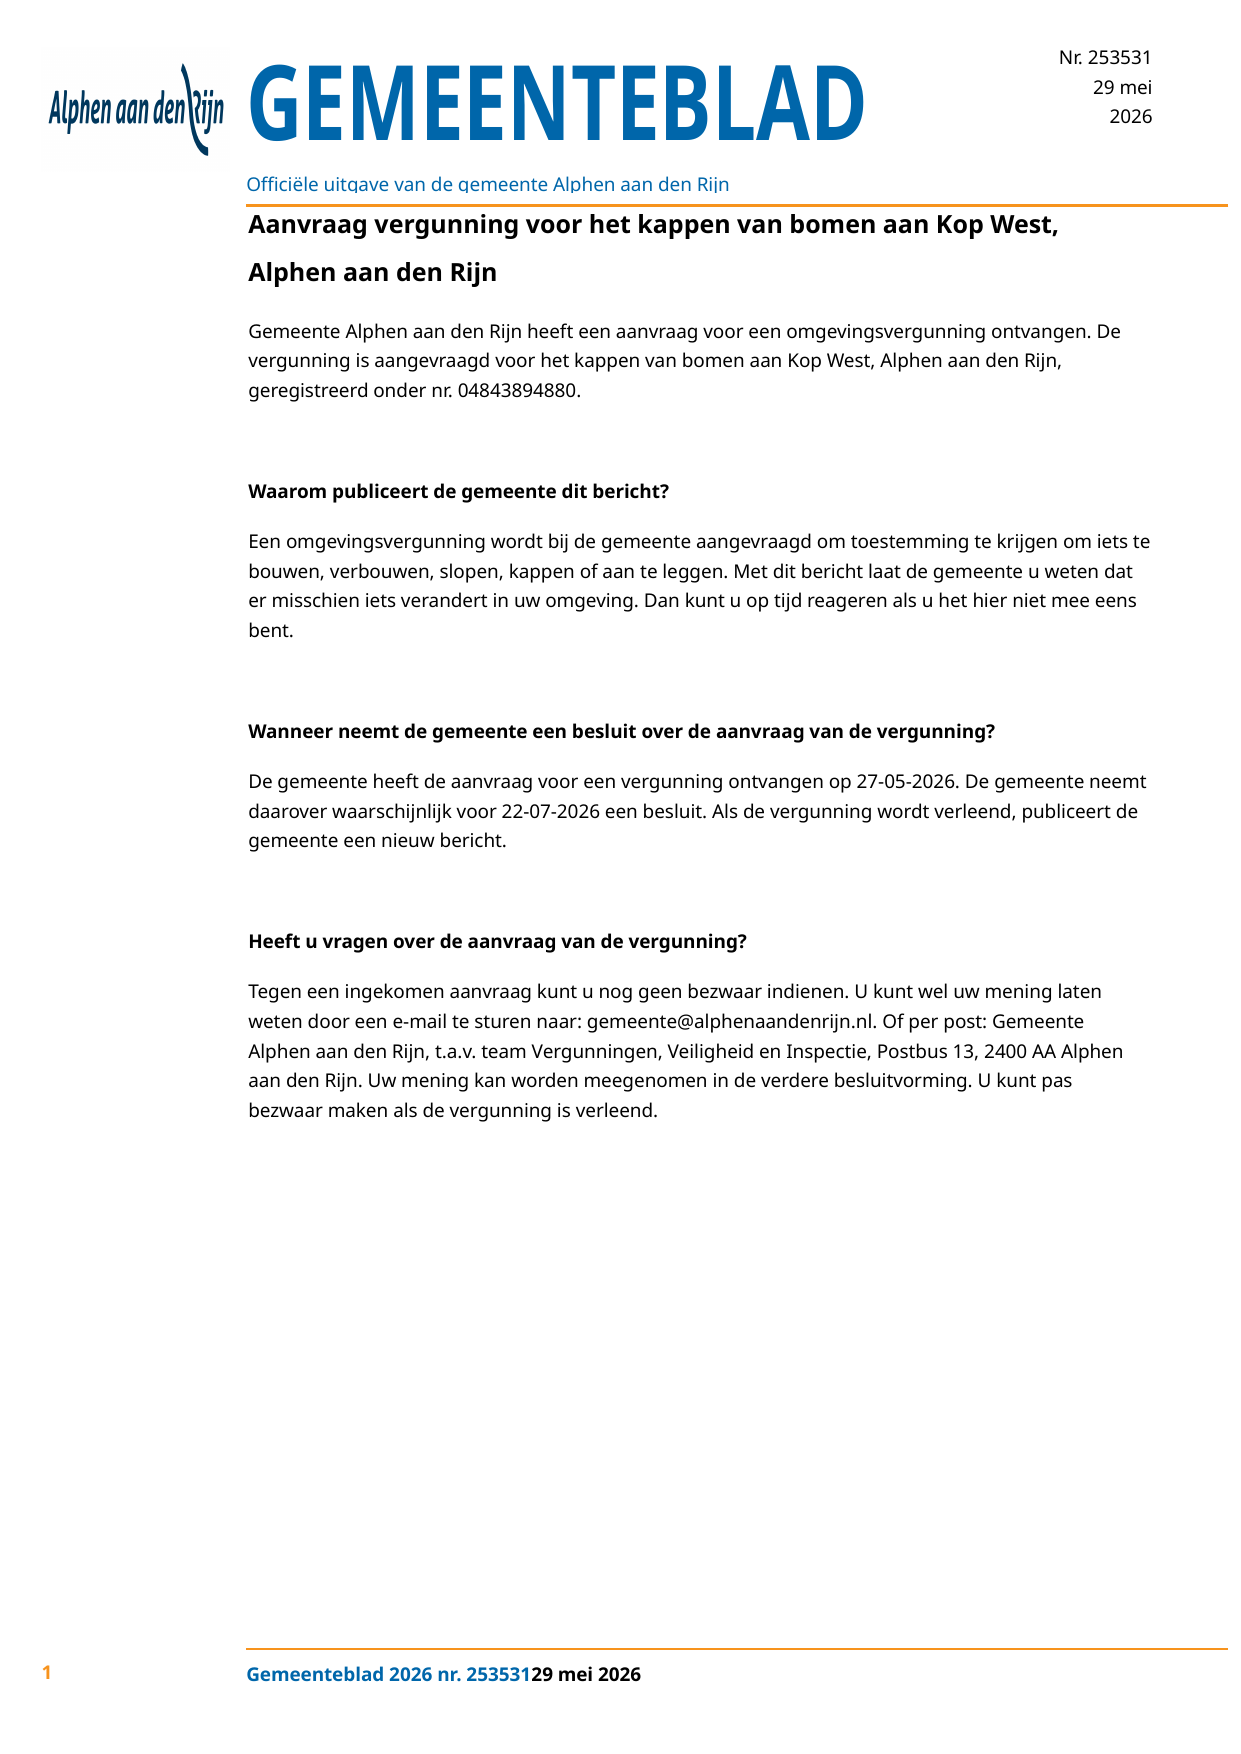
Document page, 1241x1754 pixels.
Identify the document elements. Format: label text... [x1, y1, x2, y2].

text Tegen een ingekomen aanvraag kunt u nog geen bezwaar indienen. U kunt wel uw mening laten weten door een e-mail te sturen naar: gemeente@alphenaandenrijn.nl. Of per post: Gemeente Alphen aan den Rijn, t.a.v. team Vergunningen, Veiligheid en Inspectie, Postbus 13, 2400 AA Alphen aan den Rijn. Uw mening kan worden meegenomen in de verdere besluitvorming. U kunt pas bezwaar maken als de vergunning is verleend. [248, 979, 1152, 1123]
text Een omgevingsvergunning wordt bij de gemeente aangevraagd om toestemming te krijgen om iets te bouwen, verbouwen, slopen, kappen of aan te leggen. Met dit bericht laat de gemeente u weten dat er misschien iets verandert in uw omgeving. Dan kunt u op tijd reageren als u het hier niet mee eens bent. [248, 528, 1152, 643]
picture [41, 47, 231, 172]
text Gemeente Alphen aan den Rijn heeft een aanvraag voor een omgevingsvergunning ontvangen. De vergunning is aangevraagd voor het kappen van bomen aan Kop West, Alphen aan den Rijn, geregistreerd onder nr. 04843894880. [248, 318, 1152, 403]
text Wanneer neemt de gemeente een besluit over de aanvraag van de vergunning? [248, 718, 1152, 744]
text Aanvraag vergunning voor het kappen van bomen aan Kop West, Alphen aan den Rijn [248, 207, 1152, 288]
text De gemeente heeft de aanvraag voor een vergunning ontvangen op 27-05-2026. De gemeente neemt daarover waarschijnlijk voor 22-07-2026 een besluit. Als de vergunning wordt verleend, publiceert de gemeente een nieuw bericht. [248, 768, 1152, 853]
text Heeft u vragen over de aanvraag van de vergunning? [248, 928, 1152, 954]
text Waarom publiceert de gemeente dit bericht? [248, 478, 1152, 504]
